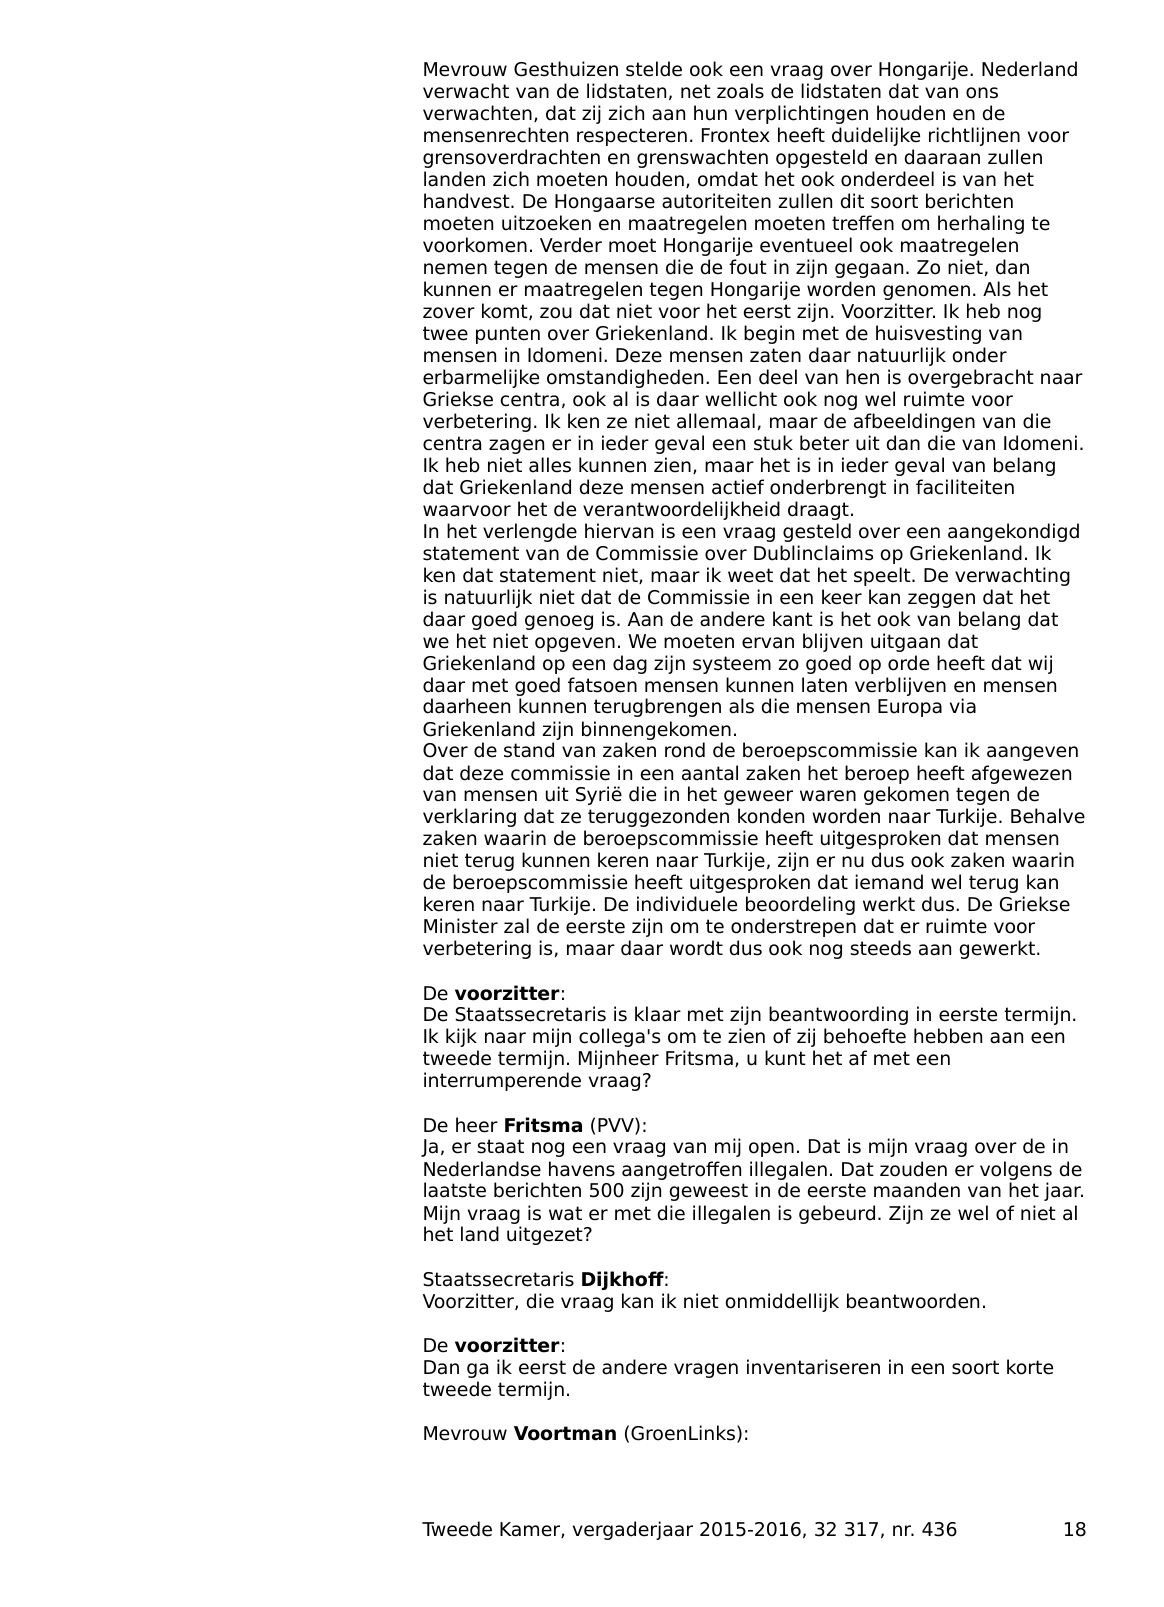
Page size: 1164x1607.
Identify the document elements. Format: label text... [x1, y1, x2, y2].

text De voorzitter: [422, 982, 1087, 1004]
text In het verlengde hiervan is een vraag gesteld over een aangekondigd statement van de Commissie over Dublinclaims op Griekenland. Ik ken dat statement niet, maar ik weet dat het speelt. De verwachting is natuurlijk niet dat de Commissie in een keer kan zeggen dat het daar goed genoeg is. Aan de andere kant is het ook van belang dat we het niet opgeven. We moeten ervan blijven uitgaan dat Griekenland op een dag zijn systeem zo goed op orde heeft dat wij daar met goed fatsoen mensen kunnen laten verblijven en mensen daarheen kunnen terugbrengen als die mensen Europa via Griekenland zijn binnengekomen. [422, 521, 1087, 740]
text De heer Fritsma (PVV): [422, 1114, 1087, 1136]
text Dan ga ik eerst de andere vragen inventariseren in een soort korte tweede termijn. [422, 1357, 1087, 1401]
text Staatssecretaris Dijkhoff: [422, 1268, 1087, 1291]
text Mevrouw Voortman (GroenLinks): [422, 1423, 1087, 1445]
text Voorzitter, die vraag kan ik niet onmiddellijk beantwoorden. [422, 1291, 1087, 1312]
text De voorzitter: [422, 1335, 1087, 1357]
text Over de stand van zaken rond de beroepscommissie kan ik aangeven dat deze commissie in een aantal zaken het beroep heeft afgewezen van mensen uit Syrië die in het geweer waren gekomen tegen de verklaring dat ze teruggezonden konden worden naar Turkije. Behalve zaken waarin de beroepscommissie heeft uitgesproken dat mensen niet terug kunnen keren naar Turkije, zijn er nu dus ook zaken waarin de beroepscommissie heeft uitgesproken dat iemand wel terug kan keren naar Turkije. De individuele beoordeling werkt dus. De Griekse Minister zal de eerste zijn om te onderstrepen dat er ruimte voor verbetering is, maar daar wordt dus ook nog steeds aan gewerkt. [422, 740, 1087, 960]
text De Staatssecretaris is klaar met zijn beantwoording in eerste termijn. Ik kijk naar mijn collega's om te zien of zij behoefte hebben aan een tweede termijn. Mijnheer Fritsma, u kunt het af met een interrumperende vraag? [422, 1004, 1087, 1092]
text Mevrouw Gesthuizen stelde ook een vraag over Hongarije. Nederland verwacht van de lidstaten, net zoals de lidstaten dat van ons verwachten, dat zij zich aan hun verplichtingen houden en de mensenrechten respecteren. Frontex heeft duidelijke richtlijnen voor grensoverdrachten en grenswachten opgesteld en daaraan zullen landen zich moeten houden, omdat het ook onderdeel is van het handvest. De Hongaarse autoriteiten zullen dit soort berichten moeten uitzoeken en maatregelen moeten treffen om herhaling te voorkomen. Verder moet Hongarije eventueel ook maatregelen nemen tegen de mensen die de fout in zijn gegaan. Zo niet, dan kunnen er maatregelen tegen Hongarije worden genomen. Als het zover komt, zou dat niet voor het eerst zijn. Voorzitter. Ik heb nog twee punten over Griekenland. Ik begin met de huisvesting van mensen in Idomeni. Deze mensen zaten daar natuurlijk onder erbarmelijke omstandigheden. Een deel van hen is overgebracht naar Griekse centra, ook al is daar wellicht ook nog wel ruimte voor verbetering. Ik ken ze niet allemaal, maar de afbeeldingen van die centra zagen er in ieder geval een stuk beter uit dan die van Idomeni. Ik heb niet alles kunnen zien, maar het is in ieder geval van belang dat Griekenland deze mensen actief onderbrengt in faciliteiten waarvoor het de verantwoordelijkheid draagt. [422, 59, 1087, 521]
text Ja, er staat nog een vraag van mij open. Dat is mijn vraag over de in Nederlandse havens aangetroffen illegalen. Dat zouden er volgens de laatste berichten 500 zijn geweest in de eerste maanden van het jaar. Mijn vraag is wat er met die illegalen is gebeurd. Zijn ze wel of niet al het land uitgezet? [422, 1136, 1087, 1246]
